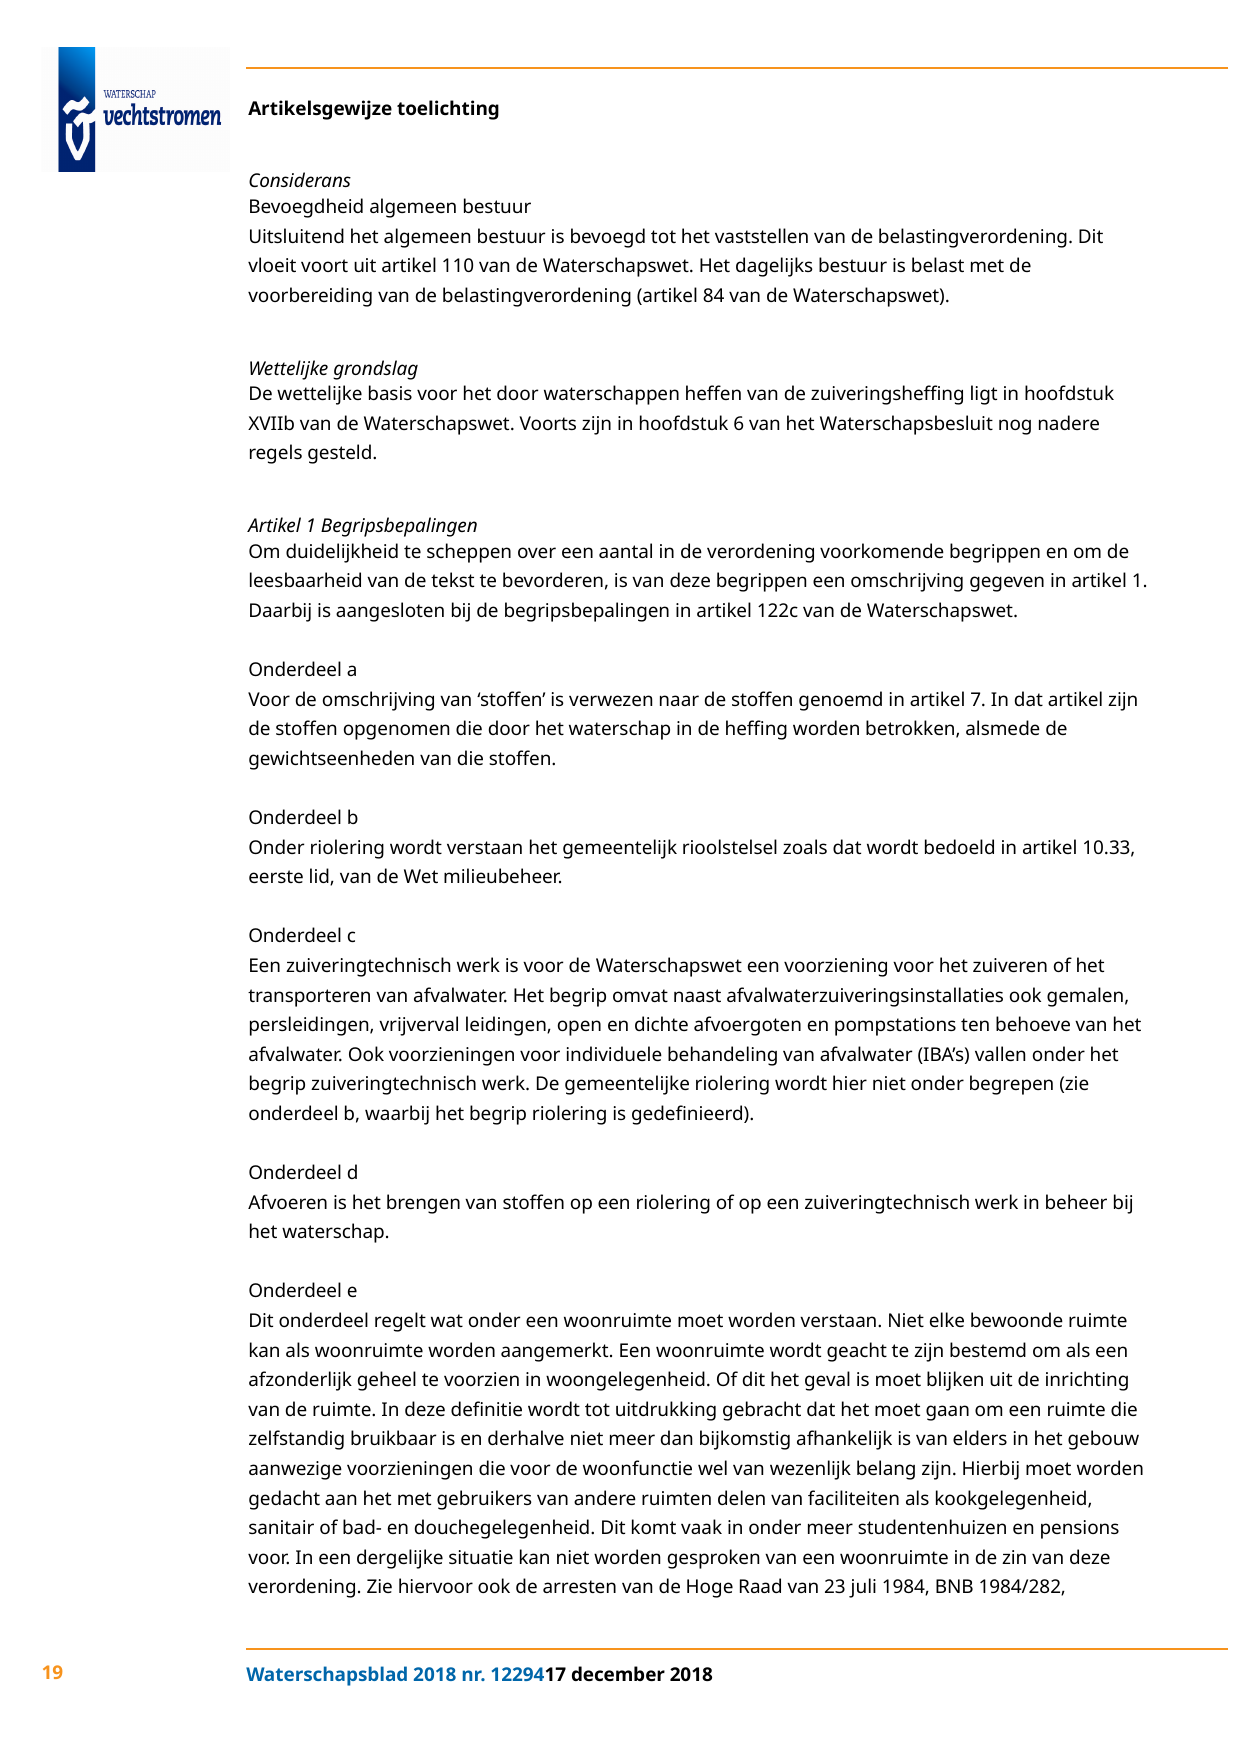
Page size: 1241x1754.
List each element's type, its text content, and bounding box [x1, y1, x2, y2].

text Om duidelijkheid te scheppen over een aantal in de verordening voorkomende begrippen en om de leesbaarheid van de tekst te bevorderen, is van deze begrippen een omschrijving gegeven in artikel 1. Daarbij is aangesloten bij de begripsbepalingen in artikel 122c van de Waterschapswet. [248, 538, 1152, 623]
text Onderdeel b [248, 804, 1152, 830]
text Onderdeel d [248, 1159, 1152, 1185]
text Considerans [248, 167, 1152, 193]
text De wettelijke basis voor het door waterschappen heffen van de zuiveringsheffing ligt in hoofdstuk XVIIb van de Waterschapswet. Voorts zijn in hoofdstuk 6 van het Waterschapsbesluit nog nadere regels gesteld. [248, 380, 1152, 465]
text Wettelijke grondslag [248, 355, 1152, 380]
picture [41, 47, 231, 172]
text Voor de omschrijving van ‘stoffen’ is verwezen naar de stoffen genoemd in artikel 7. In dat artikel zijn de stoffen opgenomen die door het waterschap in de heffing worden betrokken, alsmede de gewichtseenheden van die stoffen. [248, 686, 1152, 771]
text Bevoegdheid algemeen bestuur [248, 193, 1152, 219]
text Artikel 1 Begripsbepalingen [248, 512, 1152, 538]
text Onder riolering wordt verstaan het gemeentelijk rioolstelsel zoals dat wordt bedoeld in artikel 10.33, eerste lid, van de Wet milieubeheer. [248, 834, 1152, 889]
text Onderdeel c [248, 923, 1152, 948]
text Afvoeren is het brengen van stoffen op een riolering of op een zuiveringtechnisch werk in beheer bij het waterschap. [248, 1189, 1152, 1244]
text Artikelsgewijze toelichting [248, 95, 1152, 121]
text Onderdeel e [248, 1278, 1152, 1303]
text Een zuiveringtechnisch werk is voor de Waterschapswet een voorziening voor het zuiveren of het transporteren van afvalwater. Het begrip omvat naast afvalwaterzuiveringsinstallaties ook gemalen, persleidingen, vrijverval leidingen, open en dichte afvoergoten en pompstations ten behoeve van het afvalwater. Ook voorzieningen voor individuele behandeling van afvalwater (IBA’s) vallen onder het begrip zuiveringtechnisch werk. De gemeentelijke riolering wordt hier niet onder begrepen (zie onderdeel b, waarbij het begrip riolering is gedefinieerd). [248, 952, 1152, 1126]
text Dit onderdeel regelt wat onder een woonruimte moet worden verstaan. Niet elke bewoonde ruimte kan als woonruimte worden aangemerkt. Een woonruimte wordt geacht te zijn bestemd om als een afzonderlijk geheel te voorzien in woongelegenheid. Of dit het geval is moet blijken uit de inrichting van de ruimte. In deze definitie wordt tot uitdrukking gebracht dat het moet gaan om een ruimte die zelfstandig bruikbaar is en derhalve niet meer dan bijkomstig afhankelijk is van elders in het gebouw aanwezige voorzieningen die voor de woonfunctie wel van wezenlijk belang zijn. Hierbij moet worden gedacht aan het met gebruikers van andere ruimten delen van faciliteiten als kookgelegenheid, sanitair of bad- en douchegelegenheid. Dit komt vaak in onder meer studentenhuizen en pensions voor. In een dergelijke situatie kan niet worden gesproken van een woonruimte in de zin van deze verordening. Zie hiervoor ook de arresten van de Hoge Raad van 23 juli 1984, BNB 1984/282, [248, 1307, 1152, 1599]
text Onderdeel a [248, 656, 1152, 682]
text Uitsluitend het algemeen bestuur is bevoegd tot het vaststellen van de belastingverordening. Dit vloeit voort uit artikel 110 van de Waterschapswet. Het dagelijks bestuur is belast met de voorbereiding van de belastingverordening (artikel 84 van de Waterschapswet). [248, 223, 1152, 308]
